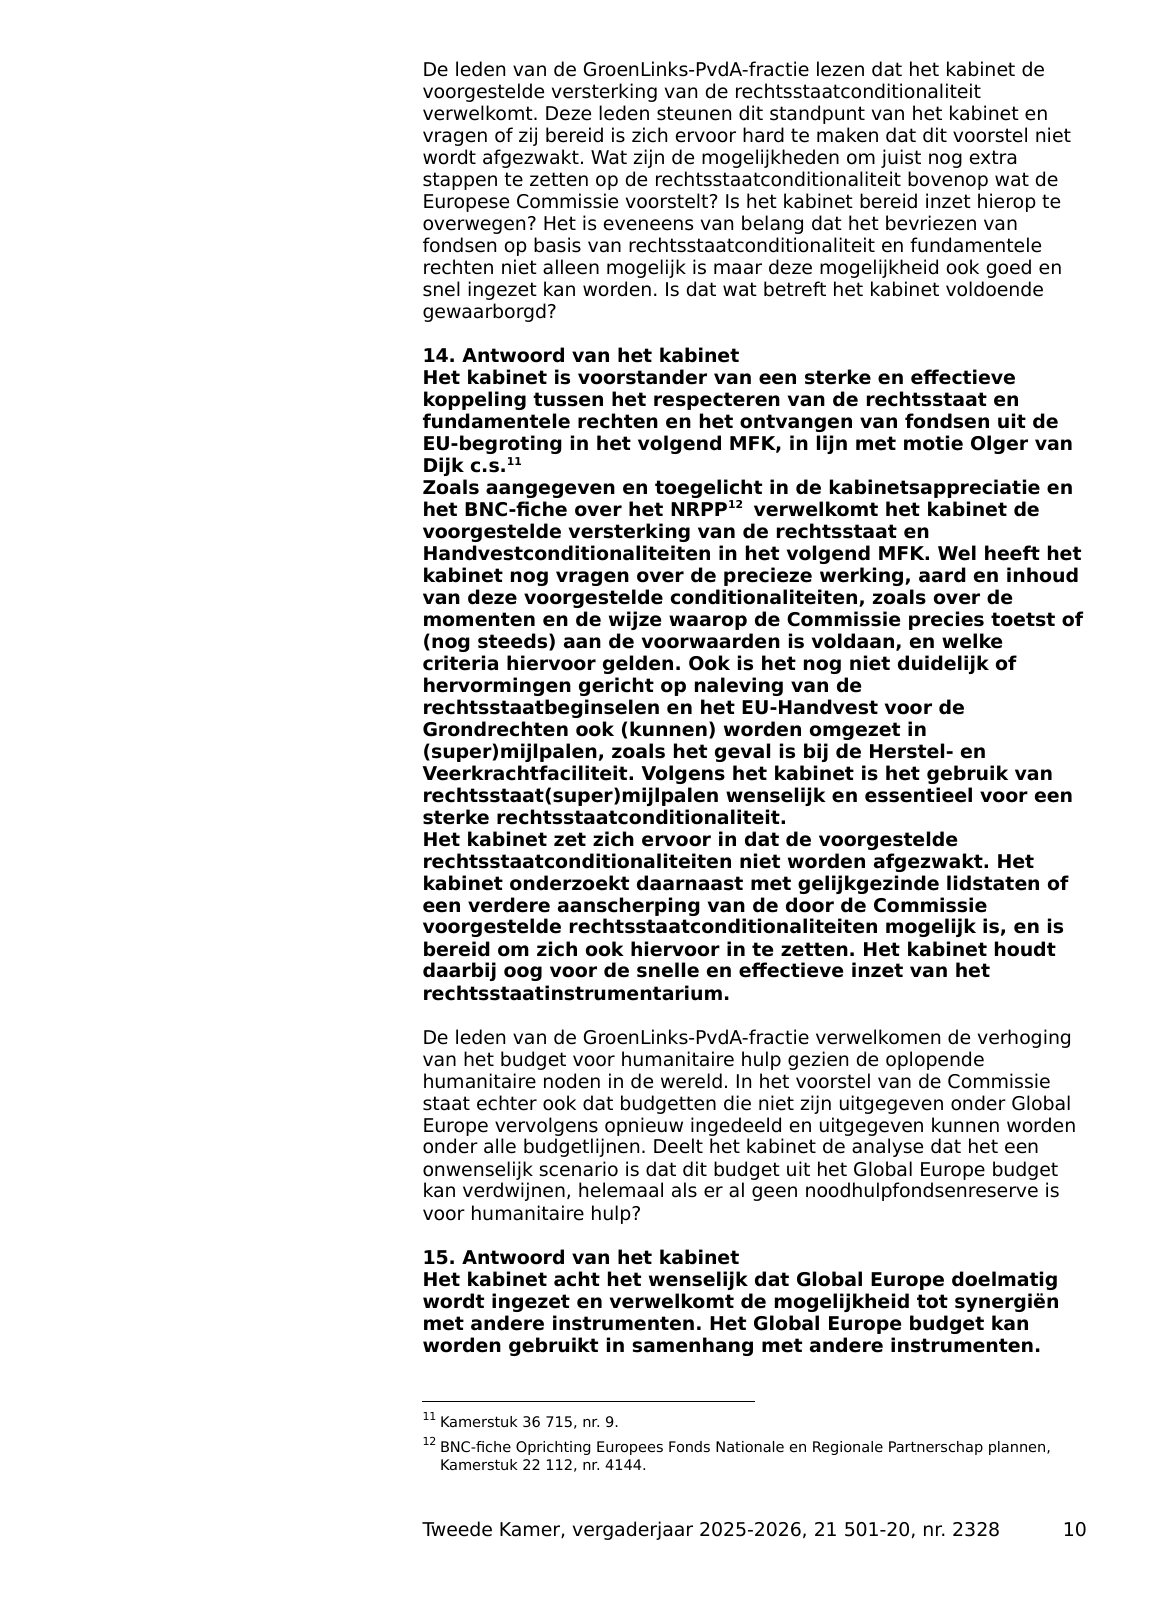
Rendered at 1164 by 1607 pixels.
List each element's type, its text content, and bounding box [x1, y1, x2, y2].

text De leden van de GroenLinks-PvdA-fractie verwelkomen de verhoging van het budget voor humanitaire hulp gezien de oplopende humanitaire noden in de wereld. In het voorstel van de Commissie staat echter ook dat budgetten die niet zijn uitgegeven onder Global Europe vervolgens opnieuw ingedeeld en uitgegeven kunnen worden onder alle budgetlijnen. Deelt het kabinet de analyse dat het een onwenselijk scenario is dat dit budget uit het Global Europe budget kan verdwijnen, helemaal als er al geen noodhulpfondsenreserve is voor humanitaire hulp? [422, 1027, 1087, 1224]
text De leden van de GroenLinks-PvdA-fractie lezen dat het kabinet de voorgestelde versterking van de rechtsstaatconditionaliteit verwelkomt. Deze leden steunen dit standpunt van het kabinet en vragen of zij bereid is zich ervoor hard te maken dat dit voorstel niet wordt afgezwakt. Wat zijn de mogelijkheden om juist nog extra stappen te zetten op de rechtsstaatconditionaliteit bovenop wat de Europese Commissie voorstelt? Is het kabinet bereid inzet hierop te overwegen? Het is eveneens van belang dat het bevriezen van fondsen op basis van rechtsstaatconditionaliteit en fundamentele rechten niet alleen mogelijk is maar deze mogelijkheid ook goed en snel ingezet kan worden. Is dat wat betreft het kabinet voldoende gewaarborgd? [422, 59, 1087, 323]
text Het kabinet is voorstander van een sterke en effectieve koppeling tussen het respecteren van de rechtsstaat en fundamentele rechten en het ontvangen van fondsen uit de EU-begroting in het volgend MFK, in lijn met motie Olger van Dijk c.s. [422, 367, 1087, 477]
text Kamerstuk 36 715, nr. 9. [422, 1410, 1087, 1432]
text Het kabinet zet zich ervoor in dat de voorgestelde rechtsstaatconditionaliteiten niet worden afgezwakt. Het kabinet onderzoekt daarnaast met gelijkgezinde lidstaten of een verdere aanscherping van de door de Commissie voorgestelde rechtsstaatconditionaliteiten mogelijk is, en is bereid om zich ook hiervoor in te zetten. Het kabinet houdt daarbij oog voor de snelle en effectieve inzet van het rechtsstaatinstrumentarium. [422, 828, 1087, 1004]
text 14. Antwoord van het kabinet [422, 345, 1087, 367]
text BNC-fiche Oprichting Europees Fonds Nationale en Regionale Partnerschap plannen, Kamerstuk 22 112, nr. 4144. [422, 1435, 1087, 1474]
text Zoals aangegeven en toegelicht in de kabinetsappreciatie en het BNC-fiche over het NRPP verwelkomt het kabinet de voorgestelde versterking van de rechtsstaat en Handvestconditionaliteiten in het volgend MFK. Wel heeft het kabinet nog vragen over de precieze werking, aard en inhoud van deze voorgestelde conditionaliteiten, zoals over de momenten en de wijze waarop de Commissie precies toetst of (nog steeds) aan de voorwaarden is voldaan, en welke criteria hiervoor gelden. Ook is het nog niet duidelijk of hervormingen gericht op naleving van de rechtsstaatbeginselen en het EU-Handvest voor de Grondrechten ook (kunnen) worden omgezet in (super)mijlpalen, zoals het geval is bij de Herstel- en Veerkrachtfaciliteit. Volgens het kabinet is het gebruik van rechtsstaat(super)mijlpalen wenselijk en essentieel voor een sterke rechtsstaatconditionaliteit. [422, 477, 1087, 828]
text 15. Antwoord van het kabinet [422, 1247, 1087, 1268]
text Het kabinet acht het wenselijk dat Global Europe doelmatig wordt ingezet en verwelkomt de mogelijkheid tot synergiën met andere instrumenten. Het Global Europe budget kan worden gebruikt in samenhang met andere instrumenten. [422, 1268, 1087, 1356]
